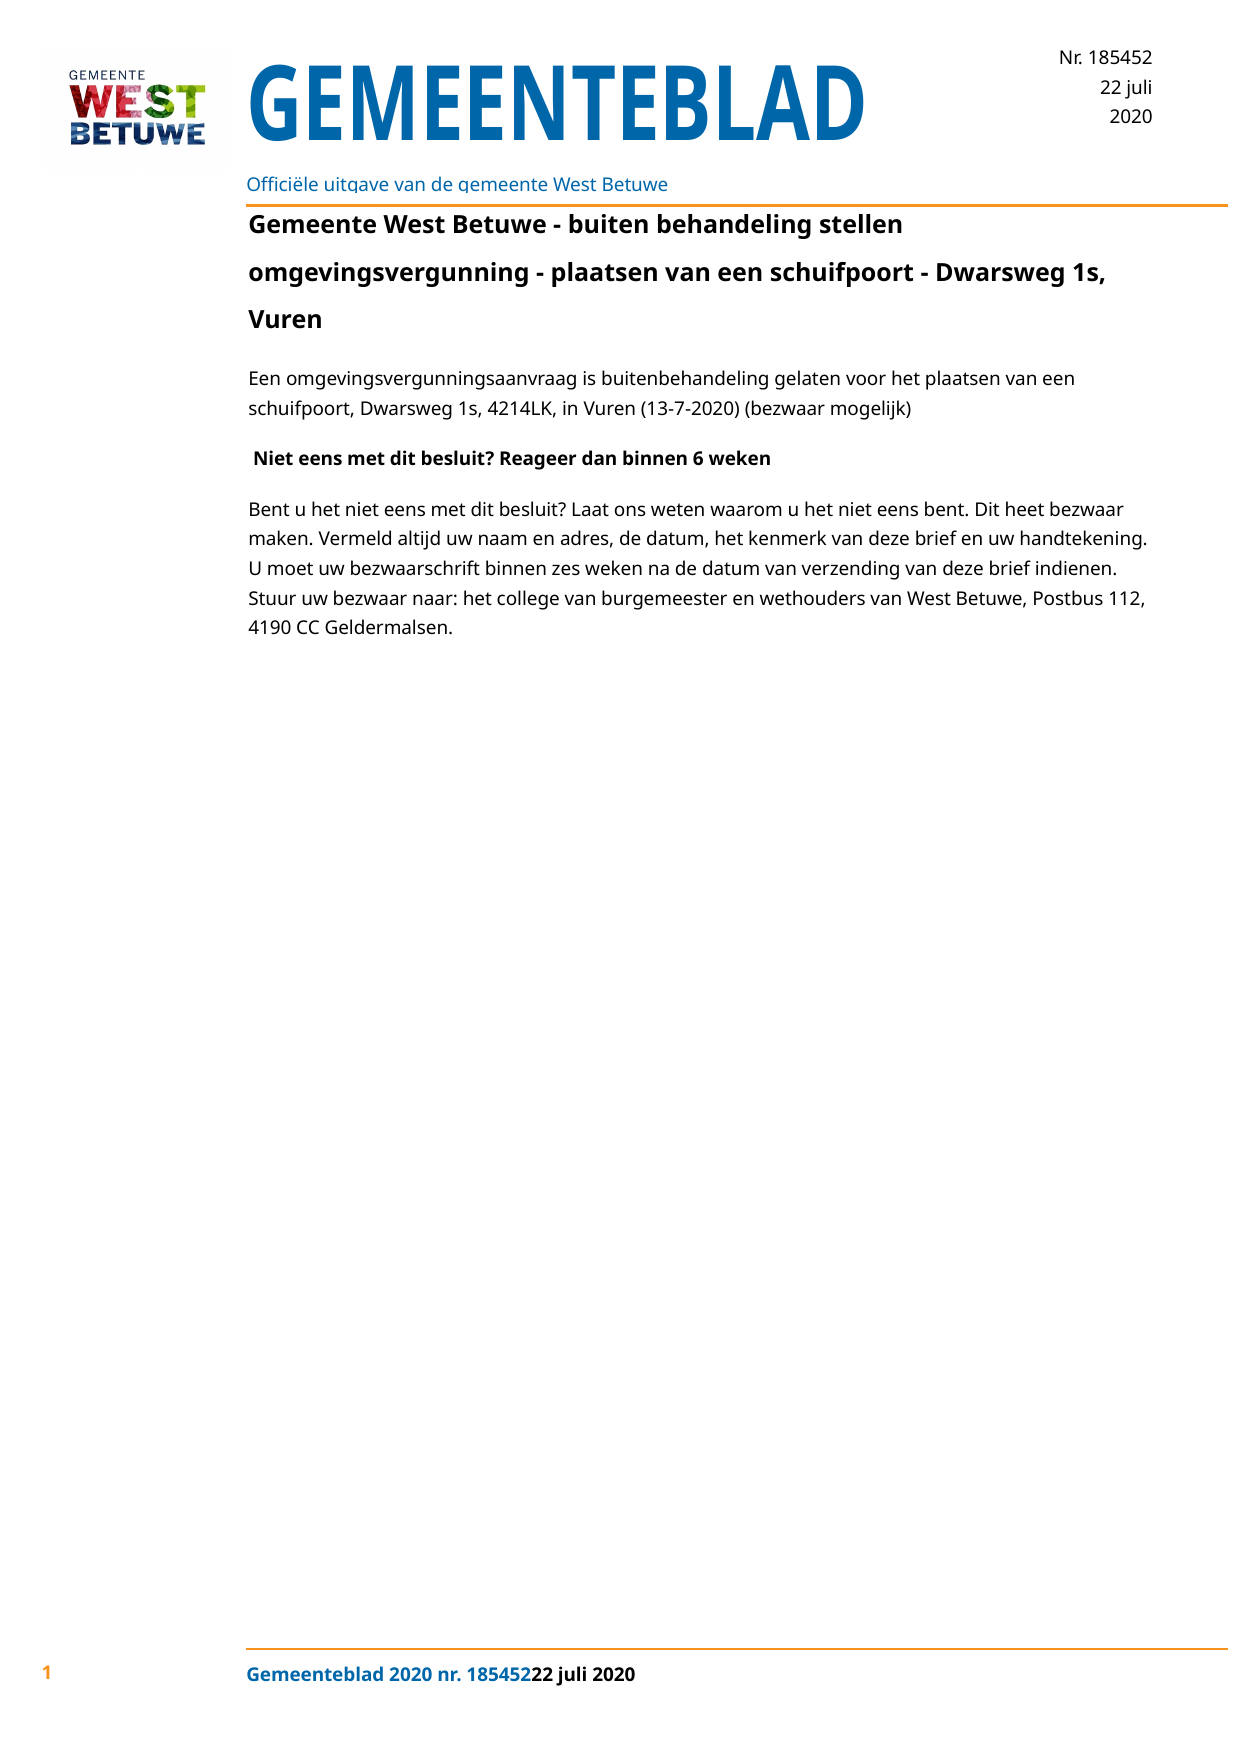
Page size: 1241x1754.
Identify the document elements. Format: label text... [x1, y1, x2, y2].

picture [41, 47, 231, 172]
text Bent u het niet eens met dit besluit? Laat ons weten waarom u het niet eens bent. Dit heet bezwaar maken. Vermeld altijd uw naam en adres, de datum, het kenmerk van deze brief en uw handtekening. U moet uw bezwaarschrift binnen zes weken na de datum van verzending van deze brief indienen. Stuur uw bezwaar naar: het college van burgemeester en wethouders van West Betuwe, Postbus 112, 4190 CC Geldermalsen. [248, 496, 1152, 640]
text Niet eens met dit besluit? Reageer dan binnen 6 weken [248, 446, 1152, 471]
text Gemeente West Betuwe - buiten behandeling stellen omgevingsvergunning - plaatsen van een schuifpoort - Dwarsweg 1s, Vuren [248, 207, 1152, 336]
text Een omgevingsvergunningsaanvraag is buitenbehandeling gelaten voor het plaatsen van een schuifpoort, Dwarsweg 1s, 4214LK, in Vuren (13-7-2020) (bezwaar mogelijk) [248, 366, 1152, 421]
